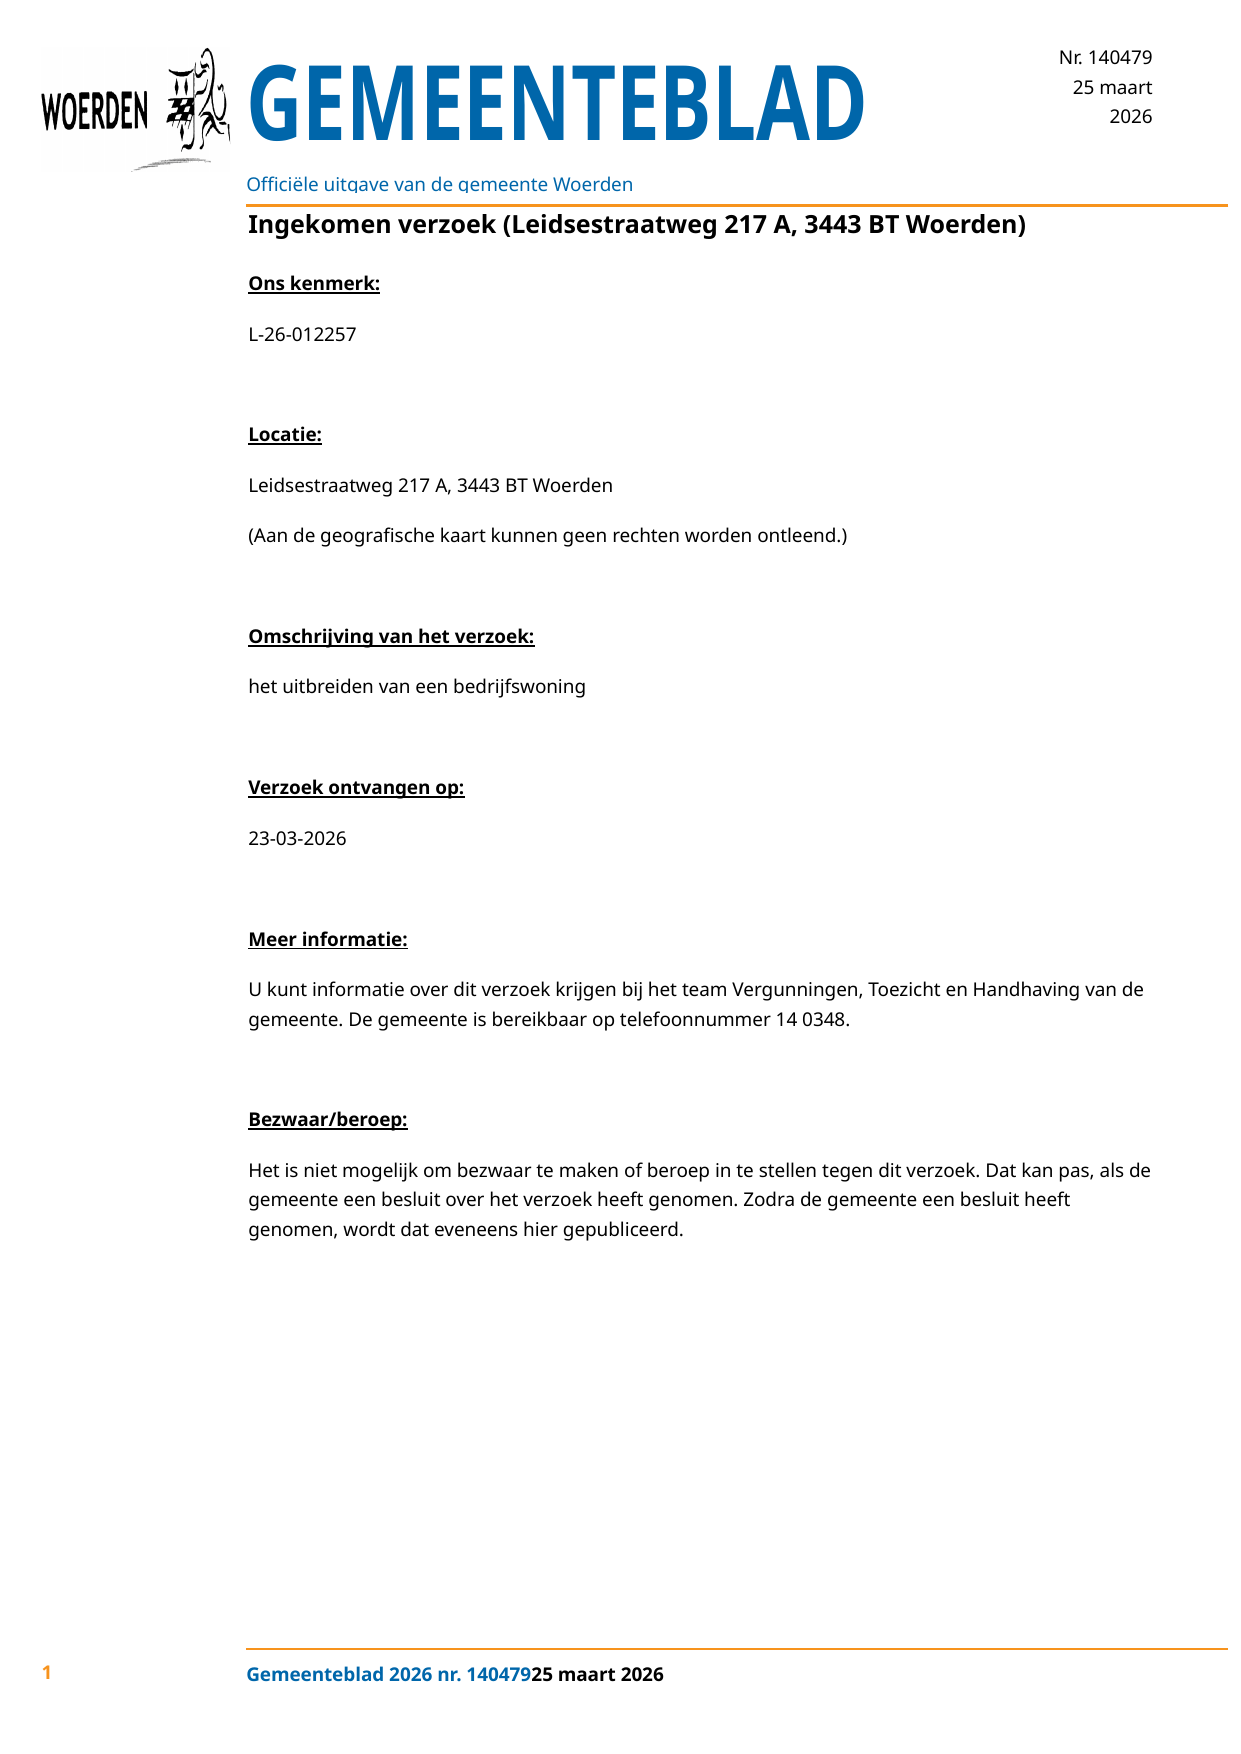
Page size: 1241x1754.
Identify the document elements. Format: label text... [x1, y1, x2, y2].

picture [41, 47, 231, 172]
text Leidsestraatweg 217 A, 3443 BT Woerden [248, 472, 1152, 498]
text Het is niet mogelijk om bezwaar te maken of beroep in te stellen tegen dit verzoek. Dat kan pas, als de gemeente een besluit over het verzoek heeft genomen. Zodra de gemeente een besluit heeft genomen, wordt dat eveneens hier gepubliceerd. [248, 1157, 1152, 1242]
text (Aan de geografische kaart kunnen geen rechten worden ontleend.) [248, 522, 1152, 548]
text Ingekomen verzoek (Leidsestraatweg 217 A, 3443 BT Woerden) [248, 207, 1152, 241]
text Omschrijving van het verzoek: [248, 623, 1152, 649]
text het uitbreiden van een bedrijfswoning [248, 674, 1152, 699]
text Verzoek ontvangen op: [248, 774, 1152, 800]
text Locatie: [248, 422, 1152, 447]
text U kunt informatie over dit verzoek krijgen bij het team Vergunningen, Toezicht en Handhaving van de gemeente. De gemeente is bereikbaar op telefoonnummer 14 0348. [248, 976, 1152, 1031]
text Bezwaar/beroep: [248, 1107, 1152, 1132]
text L-26-012257 [248, 321, 1152, 346]
text Ons kenmerk: [248, 270, 1152, 296]
text 23-03-2026 [248, 825, 1152, 851]
text Meer informatie: [248, 926, 1152, 951]
